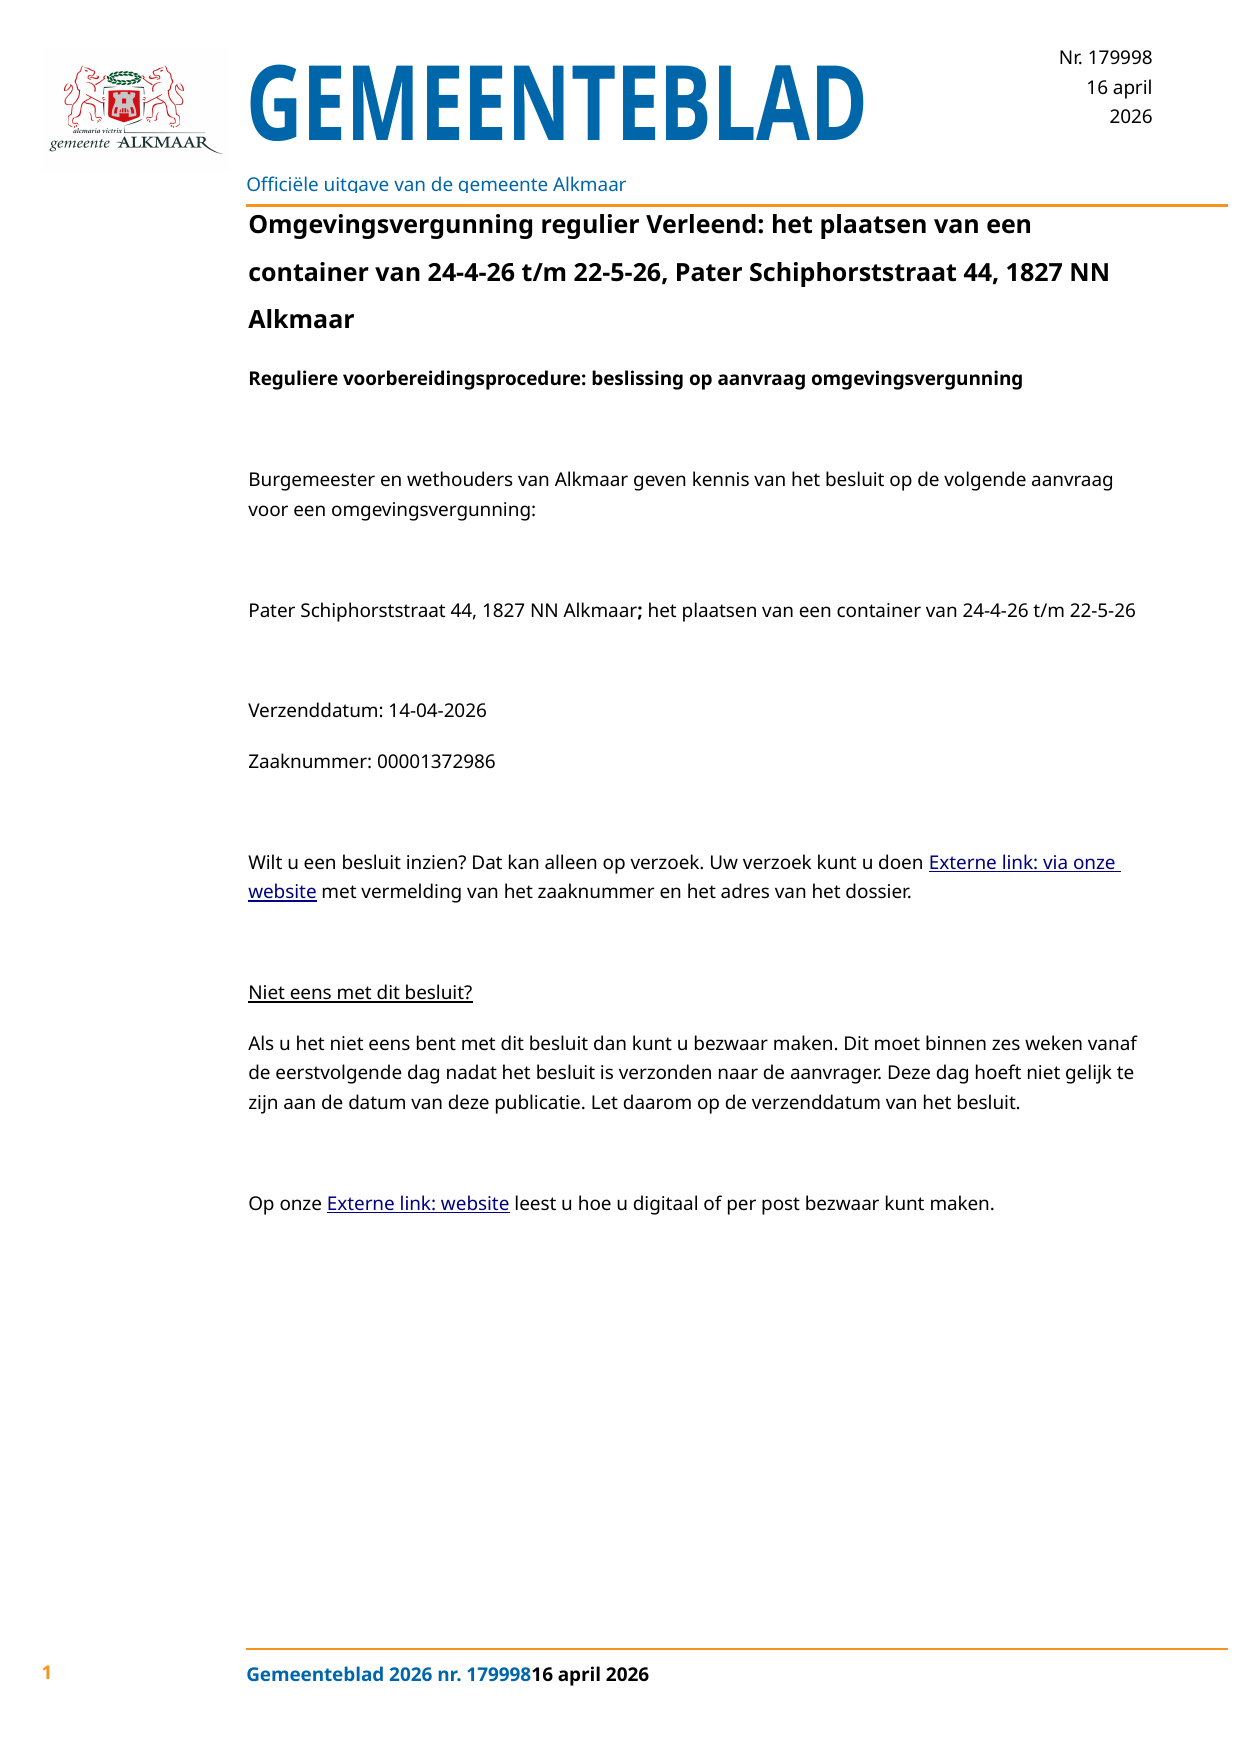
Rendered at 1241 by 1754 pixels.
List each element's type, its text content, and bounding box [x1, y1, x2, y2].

text Wilt u een besluit inzien? Dat kan alleen op verzoek. Uw verzoek kunt u doen Externe link: via onze website met vermelding van het zaaknummer en het adres van het dossier. [248, 849, 1152, 904]
text Burgemeester en wethouders van Alkmaar geven kennis van het besluit op de volgende aanvraag voor een omgevingsvergunning: [248, 466, 1152, 522]
text Omgevingsvergunning regulier Verleend: het plaatsen van een container van 24-4-26 t/m 22-5-26, Pater Schiphorststraat 44, 1827 NN Alkmaar [248, 207, 1152, 336]
text Op onze Externe link: website leest u hoe u digitaal of per post bezwaar kunt maken. [248, 1190, 1152, 1215]
text Als u het niet eens bent met dit besluit dan kunt u bezwaar maken. Dit moet binnen zes weken vanaf de eerstvolgende dag nadat het besluit is verzonden naar de aanvrager. Deze dag hoeft niet gelijk te zijn aan de datum van deze publicatie. Let daarom op de verzenddatum van het besluit. [248, 1030, 1152, 1114]
text Verzenddatum: 14-04-2026 [248, 698, 1152, 723]
text Pater Schiphorststraat 44, 1827 NN Alkmaar; het plaatsen van een container van 24-4-26 t/m 22-5-26 [248, 597, 1152, 622]
text Reguliere voorbereidingsprocedure: beslissing op aanvraag omgevingsvergunning [248, 366, 1152, 391]
text Zaaknummer: 00001372986 [248, 748, 1152, 774]
text Niet eens met dit besluit? [248, 979, 1152, 1005]
picture [41, 47, 231, 172]
